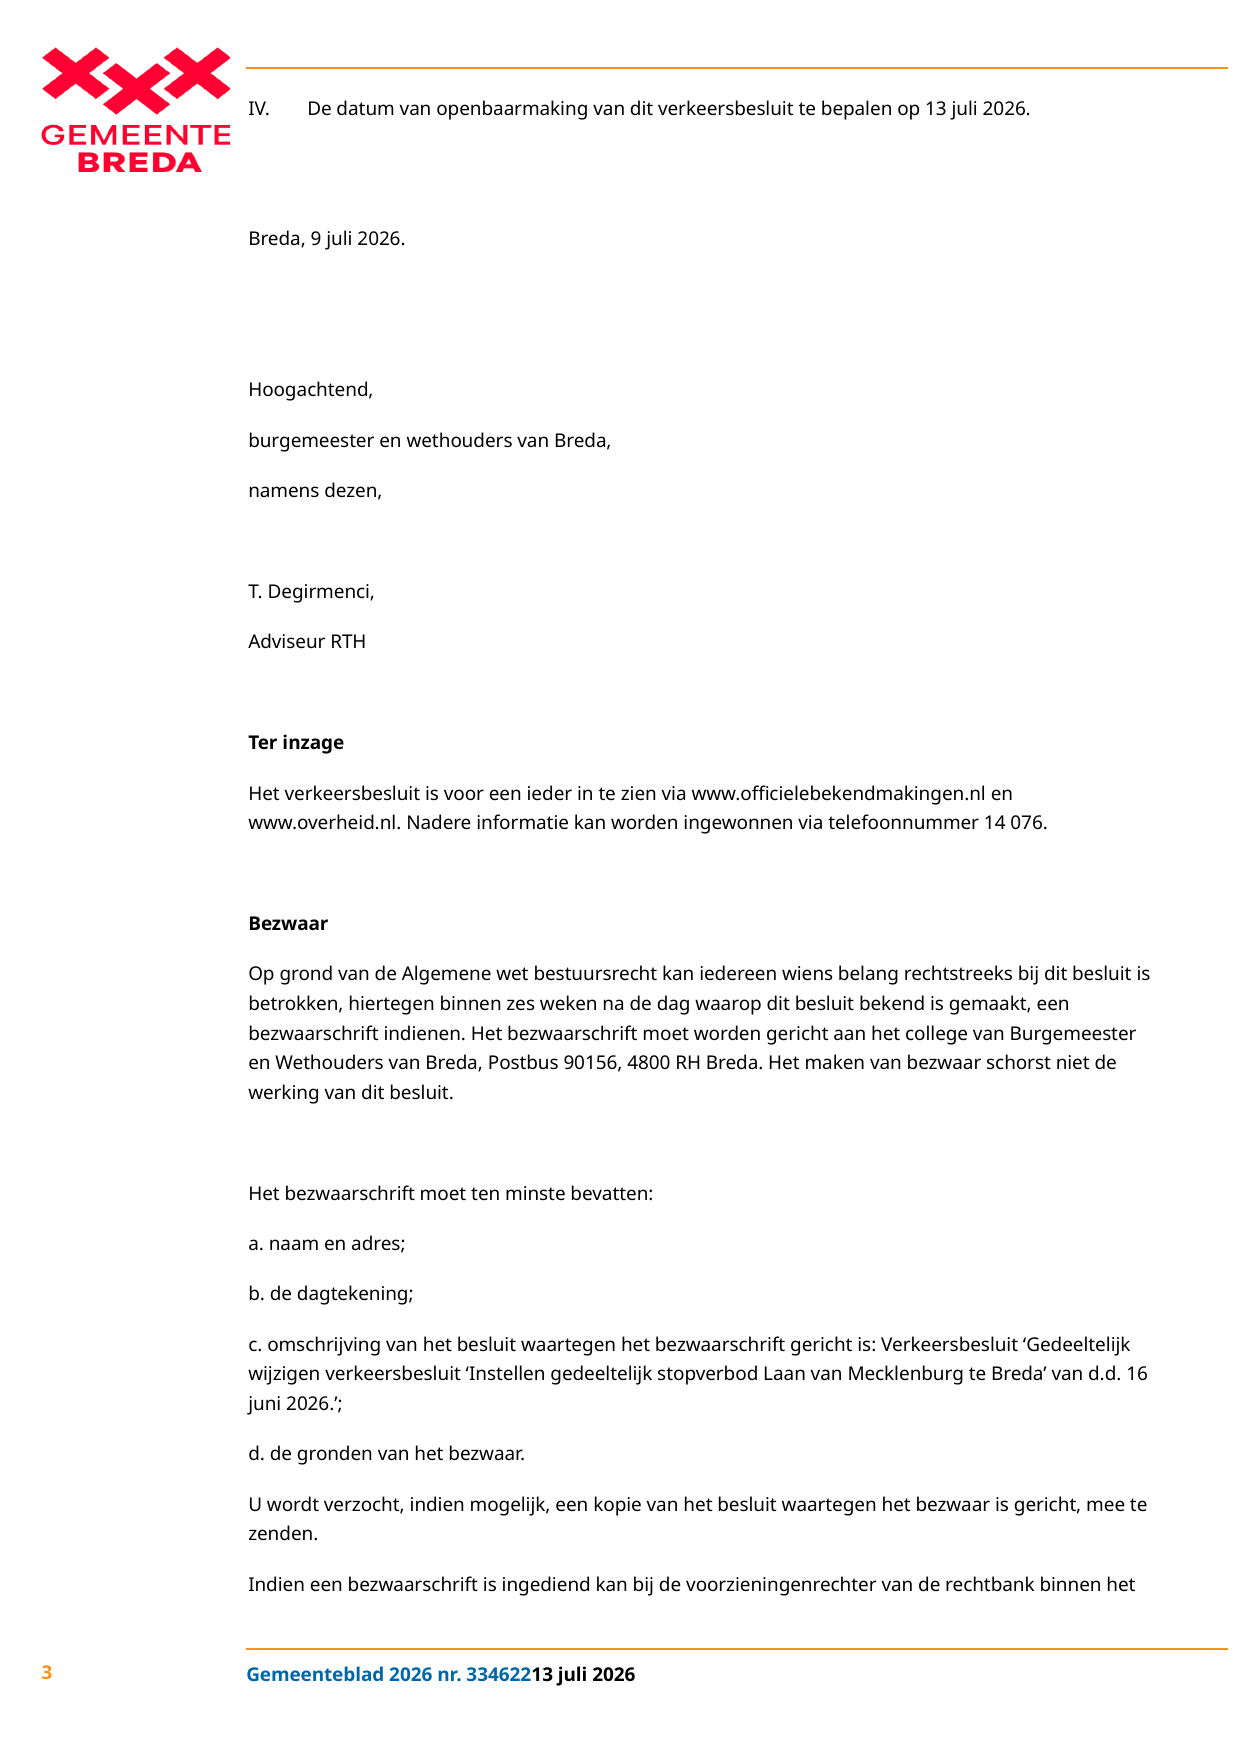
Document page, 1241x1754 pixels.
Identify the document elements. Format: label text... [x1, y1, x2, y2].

text Hoogachtend, [248, 376, 1152, 402]
text Adviseur RTH [248, 628, 1152, 654]
text T. Degirmenci, [248, 578, 1152, 604]
text b. de dagtekening; [248, 1281, 1152, 1306]
list De datum van openbaarmaking van dit verkeersbesluit te bepalen op 13 juli 2026. [248, 95, 1152, 121]
text namens dezen, [248, 477, 1152, 503]
text Ter inzage [248, 729, 1152, 755]
text Het verkeersbesluit is voor een ieder in te zien via www.officielebekendmakingen.nl en www.overheid.nl. Nadere informatie kan worden ingewonnen via telefoonnummer 14 076. [248, 780, 1152, 835]
text d. de gronden van het bezwaar. [248, 1441, 1152, 1466]
text Het bezwaarschrift moet ten minste bevatten: [248, 1180, 1152, 1206]
text Breda, 9 juli 2026. [248, 225, 1152, 251]
text burgemeester en wethouders van Breda, [248, 427, 1152, 453]
picture [41, 47, 231, 172]
text Indien een bezwaarschrift is ingediend kan bij de voorzieningenrechter van de rechtbank binnen het [248, 1571, 1152, 1597]
text c. omschrijving van het besluit waartegen het bezwaarschrift gericht is: Verkeersbesluit ‘Gedeeltelijk wijzigen verkeersbesluit ‘Instellen gedeeltelijk stopverbod Laan van Mecklenburg te Breda’ van d.d. 16 juni 2026.’; [248, 1331, 1152, 1416]
text Bezwaar [248, 910, 1152, 936]
text U wordt verzocht, indien mogelijk, een kopie van het besluit waartegen het bezwaar is gericht, mee te zenden. [248, 1491, 1152, 1546]
text Op grond van de Algemene wet bestuursrecht kan iedereen wiens belang rechtstreeks bij dit besluit is betrokken, hiertegen binnen zes weken na de dag waarop dit besluit bekend is gemaakt, een bezwaarschrift indienen. Het bezwaarschrift moet worden gericht aan het college van Burgemeester en Wethouders van Breda, Postbus 90156, 4800 RH Breda. Het maken van bezwaar schorst niet de werking van dit besluit. [248, 961, 1152, 1105]
text a. naam en adres; [248, 1230, 1152, 1256]
